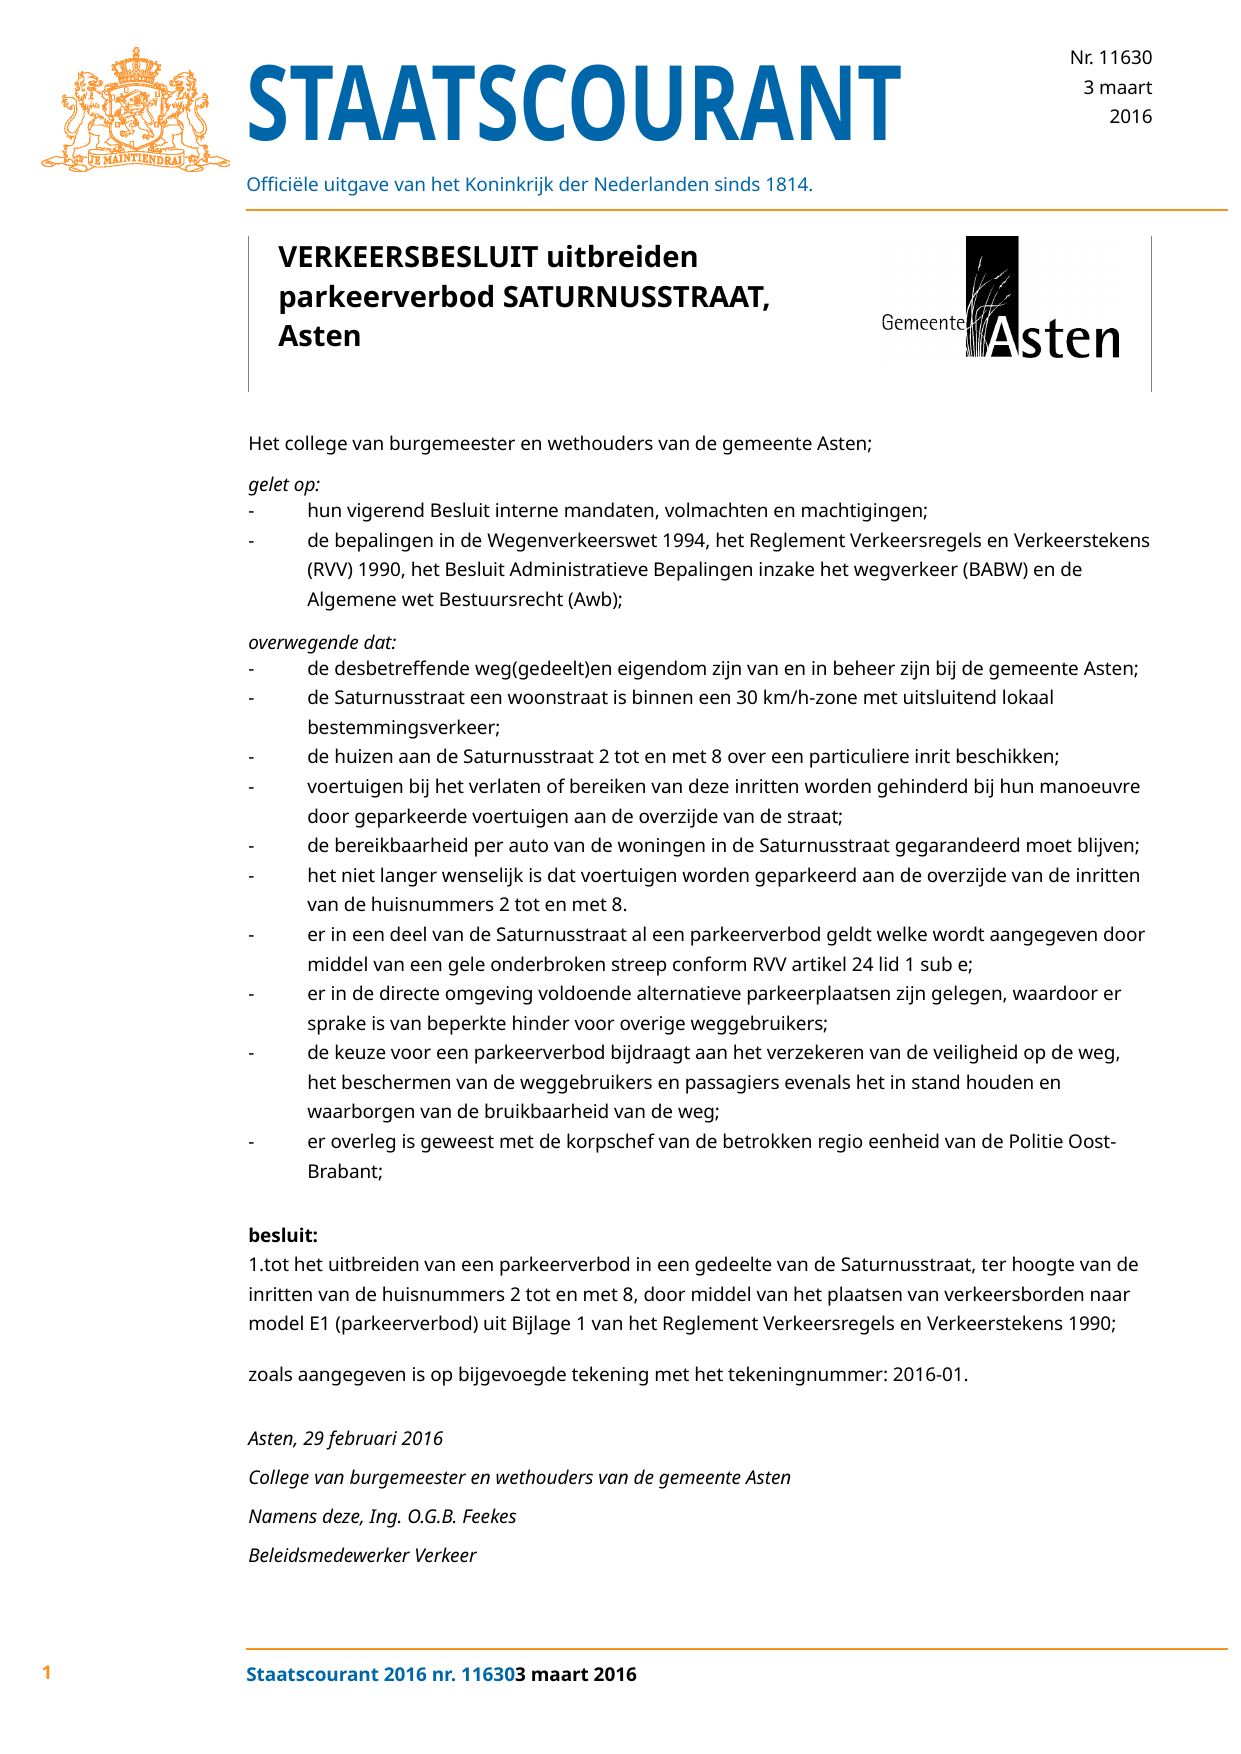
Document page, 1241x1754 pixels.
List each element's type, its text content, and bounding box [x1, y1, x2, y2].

text zoals aangegeven is op bijgevoegde tekening met het tekeningnummer: 2016-01. [248, 1361, 1152, 1387]
list voertuigen bij het verlaten of bereiken van deze inritten worden gehinderd bij hun manoeuvre door geparkeerde voertuigen aan de overzijde van de straat; [248, 773, 1152, 828]
text Namens deze, Ing. O.G.B. Feekes [248, 1503, 1152, 1529]
list de bereikbaarheid per auto van de woningen in de Saturnusstraat gegarandeerd moet blijven; [248, 832, 1152, 858]
text 1.tot het uitbreiden van een parkeerverbod in een gedeelte van de Saturnusstraat, ter hoogte van de inritten van de huisnummers 2 tot en met 8, door middel van het plaatsen van verkeersborden naar model E1 (parkeerverbod) uit Bijlage 1 van het Reglement Verkeersregels en Verkeerstekens 1990; [248, 1251, 1152, 1336]
list de keuze voor een parkeerverbod bijdraagt aan het verzekeren van de veiligheid op de weg, het beschermen van de weggebruikers en passagiers evenals het in stand houden en waarborgen van de bruikbaarheid van de weg; [248, 1039, 1152, 1124]
text Het college van burgemeester en wethouders van de gemeente Asten; [248, 430, 1152, 455]
list er in een deel van de Saturnusstraat al een parkeerverbod geldt welke wordt aangegeven door middel van een gele onderbroken streep conform RVV artikel 24 lid 1 sub e; [248, 921, 1152, 976]
text College van burgemeester en wethouders van de gemeente Asten [248, 1464, 1152, 1490]
text gelet op: [248, 472, 1152, 497]
list de desbetreffende weg(gedeelt)en eigendom zijn van en in beheer zijn bij de gemeente Asten; [248, 655, 1152, 681]
list de bepalingen in de Wegenverkeerswet 1994, het Reglement Verkeersregels en Verkeerstekens (RVV) 1990, het Besluit Administratieve Bepalingen inzake het wegverkeer (BABW) en de Algemene wet Bestuursrecht (Awb); [248, 527, 1152, 612]
list er in de directe omgeving voldoende alternatieve parkeerplaatsen zijn gelegen, waardoor er sprake is van beperkte hinder voor overige weggebruikers; [248, 980, 1152, 1036]
text besluit: [248, 1222, 1152, 1247]
picture [882, 236, 1119, 367]
table_header VERKEERSBESLUIT uitbreiden parkeerverbod SATURNUSSTRAAT, Asten [249, 236, 850, 392]
text Beleidsmedewerker Verkeer [248, 1543, 1152, 1568]
table_header [850, 236, 1151, 392]
picture [41, 47, 231, 172]
list het niet langer wenselijk is dat voertuigen worden geparkeerd aan de overzijde van de inritten van de huisnummers 2 tot en met 8. [248, 862, 1152, 917]
list hun vigerend Besluit interne mandaten, volmachten en machtigingen; [248, 497, 1152, 523]
list er overleg is geweest met de korpschef van de betrokken regio eenheid van de Politie Oost-Brabant; [248, 1128, 1152, 1183]
text Asten, 29 februari 2016 [248, 1425, 1152, 1451]
list de Saturnusstraat een woonstraat is binnen een 30 km/h-zone met uitsluitend lokaal bestemmingsverkeer; [248, 684, 1152, 740]
list de huizen aan de Saturnusstraat 2 tot en met 8 over een particuliere inrit beschikken; [248, 744, 1152, 769]
text overwegende dat: [248, 629, 1152, 655]
